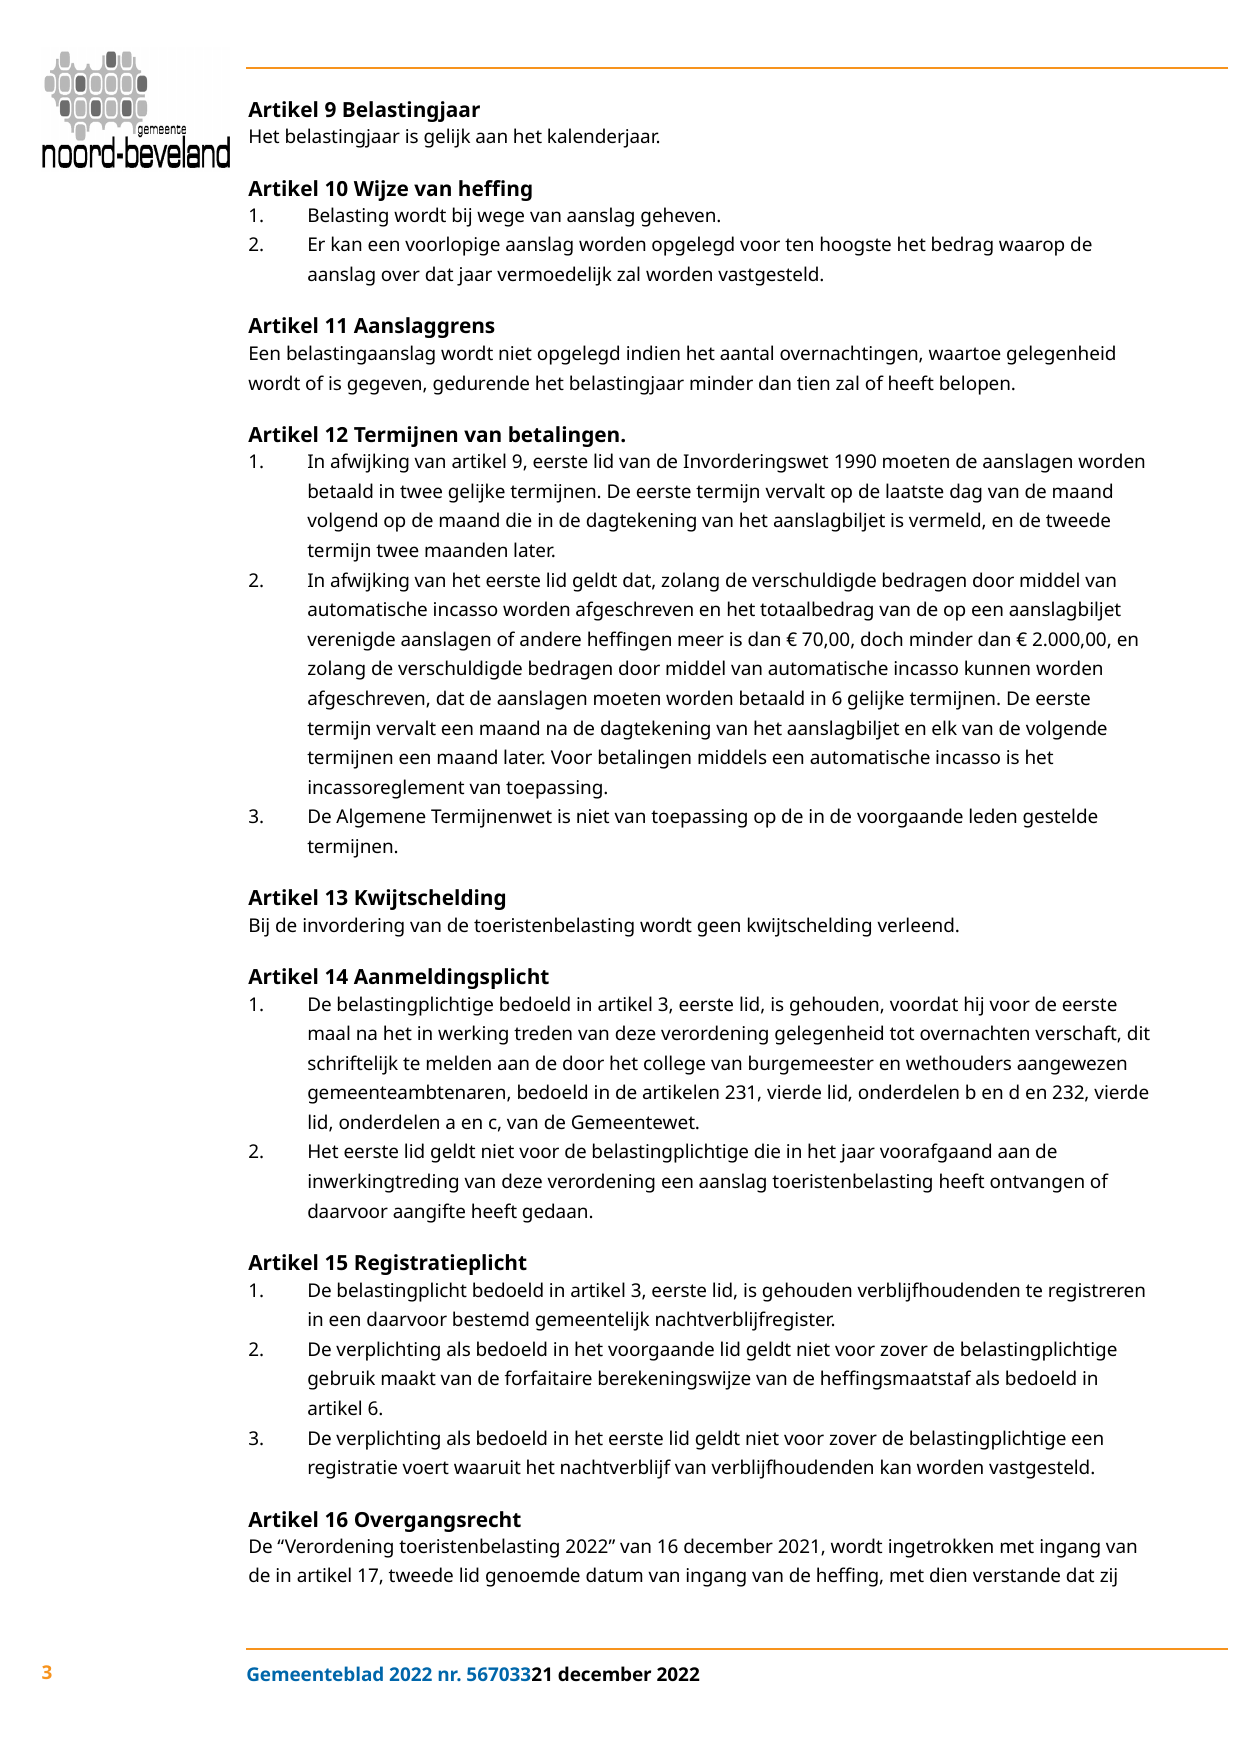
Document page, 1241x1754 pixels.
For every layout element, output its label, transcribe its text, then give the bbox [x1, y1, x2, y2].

text Artikel 9 Belastingjaar [248, 95, 1152, 123]
text Artikel 16 Overgangsrecht [248, 1505, 1152, 1533]
text Artikel 13 Kwijtschelding [248, 883, 1152, 912]
list De Algemene Termijnenwet is niet van toepassing op de in de voorgaande leden gestelde termijnen. [248, 803, 1152, 859]
text Artikel 11 Aanslaggrens [248, 312, 1152, 340]
list De verplichting als bedoeld in het voorgaande lid geldt niet voor zover de belastingplichtige gebruik maakt van de forfaitaire berekeningswijze van de heffingsmaatstaf als bedoeld in artikel 6. [248, 1336, 1152, 1421]
text Een belastingaanslag wordt niet opgelegd indien het aantal overnachtingen, waartoe gelegenheid wordt of is gegeven, gedurende het belastingjaar minder dan tien zal of heeft belopen. [248, 340, 1152, 395]
text De “Verordening toeristenbelasting 2022” van 16 december 2021, wordt ingetrokken met ingang van de in artikel 17, tweede lid genoemde datum van ingang van de heffing, met dien verstande dat zij [248, 1533, 1152, 1588]
text Artikel 14 Aanmeldingsplicht [248, 962, 1152, 991]
picture [41, 47, 231, 172]
text Artikel 10 Wijze van heffing [248, 174, 1152, 202]
text Het belastingjaar is gelijk aan het kalenderjaar. [248, 123, 1152, 149]
text Artikel 15 Registratieplicht [248, 1248, 1152, 1277]
list De belastingplichtige bedoeld in artikel 3, eerste lid, is gehouden, voordat hij voor de eerste maal na het in werking treden van deze verordening gelegenheid tot overnachten verschaft, dit schriftelijk te melden aan de door het college van burgemeester en wethouders aangewezen gemeenteambtenaren, bedoeld in de artikelen 231, vierde lid, onderdelen b en d en 232, vierde lid, onderdelen a en c, van de Gemeentewet. [248, 991, 1152, 1135]
list In afwijking van het eerste lid geldt dat, zolang de verschuldigde bedragen door middel van automatische incasso worden afgeschreven en het totaalbedrag van de op een aanslagbiljet verenigde aanslagen of andere heffingen meer is dan € 70,00, doch minder dan € 2.000,00, en zolang de verschuldigde bedragen door middel van automatische incasso kunnen worden afgeschreven, dat de aanslagen moeten worden betaald in 6 gelijke termijnen. De eerste termijn vervalt een maand na de dagtekening van het aanslagbiljet en elk van de volgende termijnen een maand later. Voor betalingen middels een automatische incasso is het incassoreglement van toepassing. [248, 567, 1152, 800]
list Er kan een voorlopige aanslag worden opgelegd voor ten hoogste het bedrag waarop de aanslag over dat jaar vermoedelijk zal worden vastgesteld. [248, 232, 1152, 287]
list Belasting wordt bij wege van aanslag geheven. [248, 202, 1152, 228]
list De belastingplicht bedoeld in artikel 3, eerste lid, is gehouden verblijfhoudenden te registreren in een daarvoor bestemd gemeentelijk nachtverblijfregister. [248, 1277, 1152, 1332]
list Het eerste lid geldt niet voor de belastingplichtige die in het jaar voorafgaand aan de inwerkingtreding van deze verordening een aanslag toeristenbelasting heeft ontvangen of daarvoor aangifte heeft gedaan. [248, 1139, 1152, 1224]
list De verplichting als bedoeld in het eerste lid geldt niet voor zover de belastingplichtige een registratie voert waaruit het nachtverblijf van verblijfhoudenden kan worden vastgesteld. [248, 1425, 1152, 1480]
text Artikel 12 Termijnen van betalingen. [248, 420, 1152, 448]
text Bij de invordering van de toeristenbelasting wordt geen kwijtschelding verleend. [248, 912, 1152, 938]
list In afwijking van artikel 9, eerste lid van de Invorderingswet 1990 moeten de aanslagen worden betaald in twee gelijke termijnen. De eerste termijn vervalt op de laatste dag van de maand volgend op de maand die in de dagtekening van het aanslagbiljet is vermeld, en de tweede termijn twee maanden later. [248, 448, 1152, 563]
